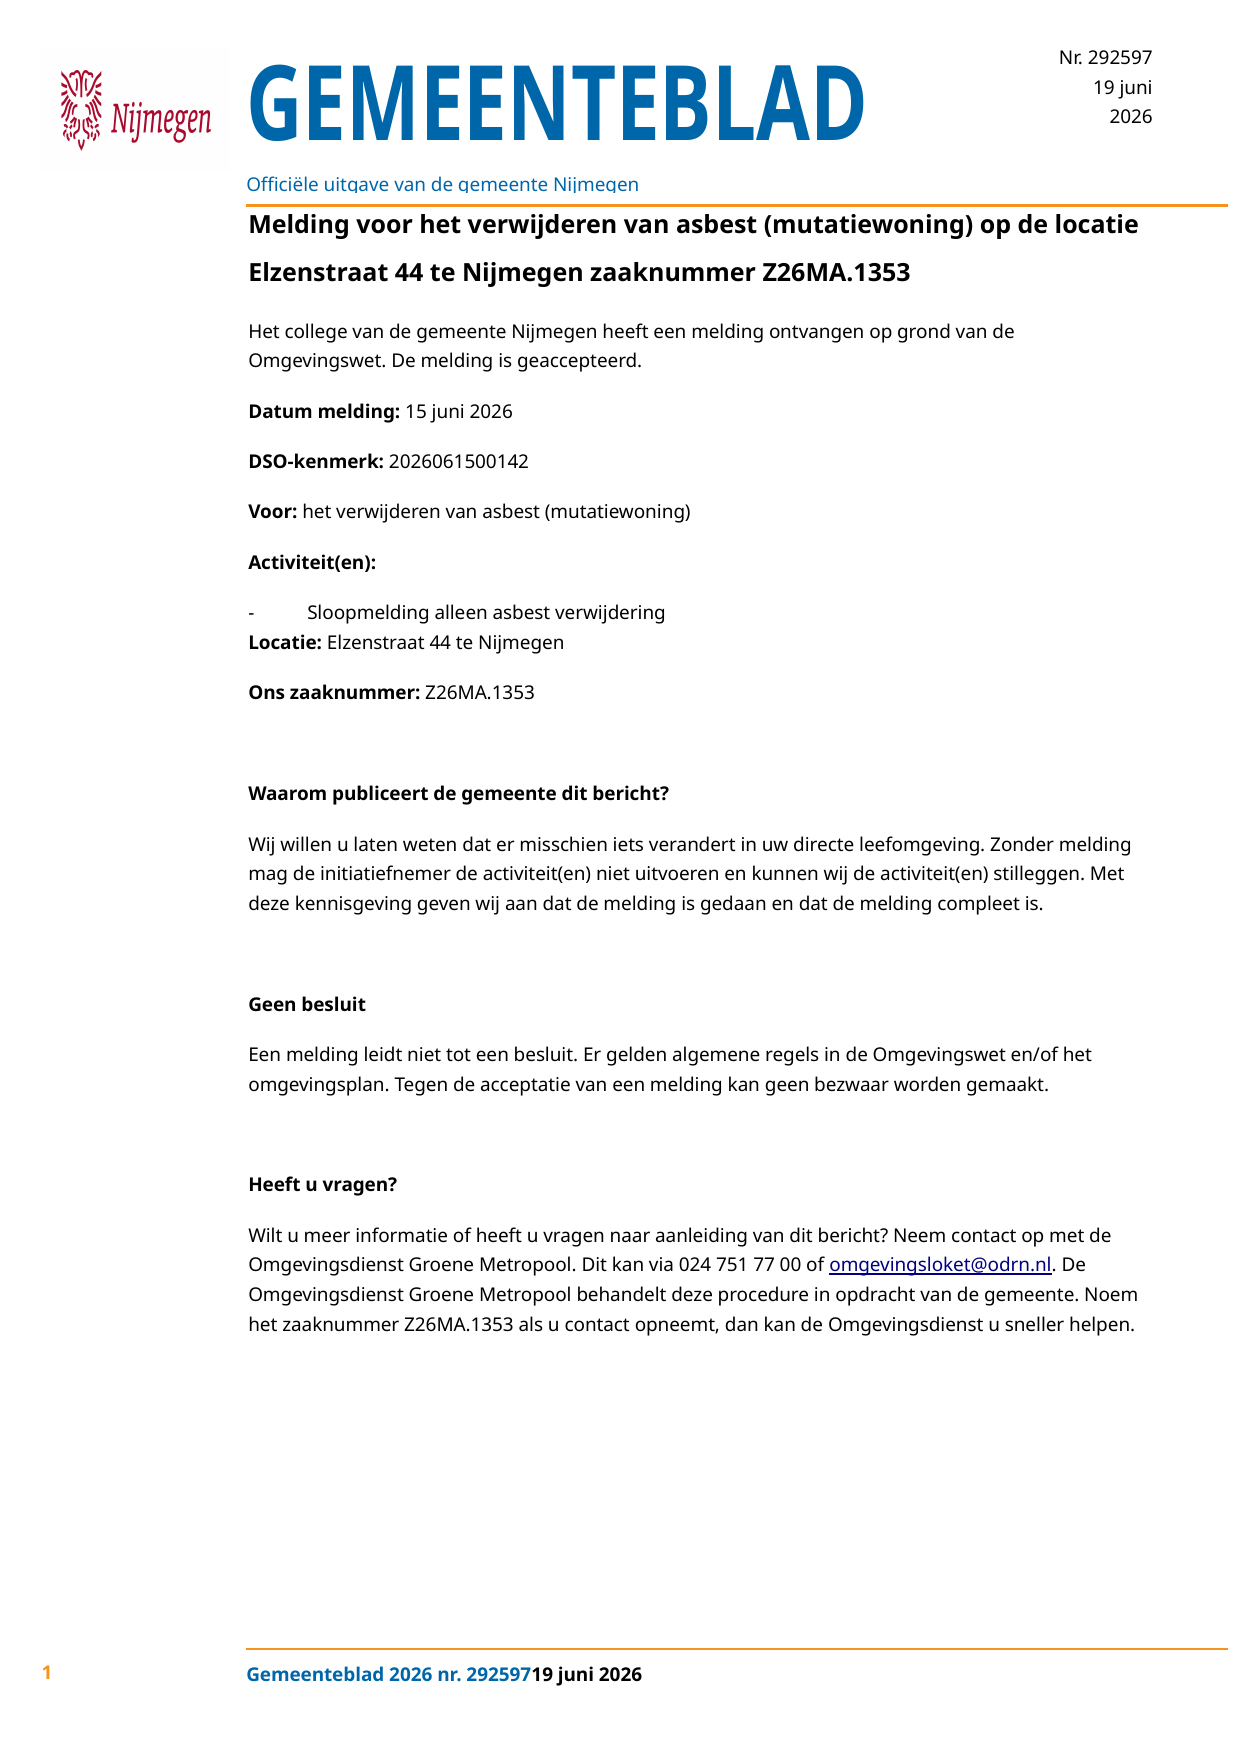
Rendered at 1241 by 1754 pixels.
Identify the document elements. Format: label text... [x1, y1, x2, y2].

text Datum melding: 15 juni 2026 [248, 398, 1152, 424]
list Sloopmelding alleen asbest verwijdering [248, 599, 1152, 625]
text Wilt u meer informatie of heeft u vragen naar aanleiding van dit bericht? Neem contact op met de Omgevingsdienst Groene Metropool. Dit kan via 024 751 77 00 of omgevingsloket@odrn.nl. De Omgevingsdienst Groene Metropool behandelt deze procedure in opdracht van de gemeente. Noem het zaaknummer Z26MA.1353 als u contact opneemt, dan kan de Omgevingsdienst u sneller helpen. [248, 1222, 1152, 1337]
text Het college van de gemeente Nijmegen heeft een melding ontvangen op grond van de Omgevingswet. De melding is geaccepteerd. [248, 318, 1152, 373]
text Wij willen u laten weten dat er misschien iets verandert in uw directe leefomgeving. Zonder melding mag de initiatiefnemer de activiteit(en) niet uitvoeren en kunnen wij de activiteit(en) stilleggen. Met deze kennisgeving geven wij aan dat de melding is gedaan en dat de melding compleet is. [248, 831, 1152, 916]
text Locatie: Elzenstraat 44 te Nijmegen [248, 629, 1152, 655]
text Activiteit(en): [248, 549, 1152, 575]
text Voor: het verwijderen van asbest (mutatiewoning) [248, 499, 1152, 524]
text DSO-kenmerk: 2026061500142 [248, 448, 1152, 474]
text Melding voor het verwijderen van asbest (mutatiewoning) op de locatie Elzenstraat 44 te Nijmegen zaaknummer Z26MA.1353 [248, 207, 1152, 288]
text Een melding leidt niet tot een besluit. Er gelden algemene regels in de Omgevingswet en/of het omgevingsplan. Tegen de acceptatie van een melding kan geen bezwaar worden gemaakt. [248, 1041, 1152, 1097]
picture [41, 47, 231, 172]
text Heeft u vragen? [248, 1172, 1152, 1197]
text Geen besluit [248, 991, 1152, 1017]
text Waarom publiceert de gemeente dit bericht? [248, 780, 1152, 806]
text Ons zaaknummer: Z26MA.1353 [248, 679, 1152, 705]
